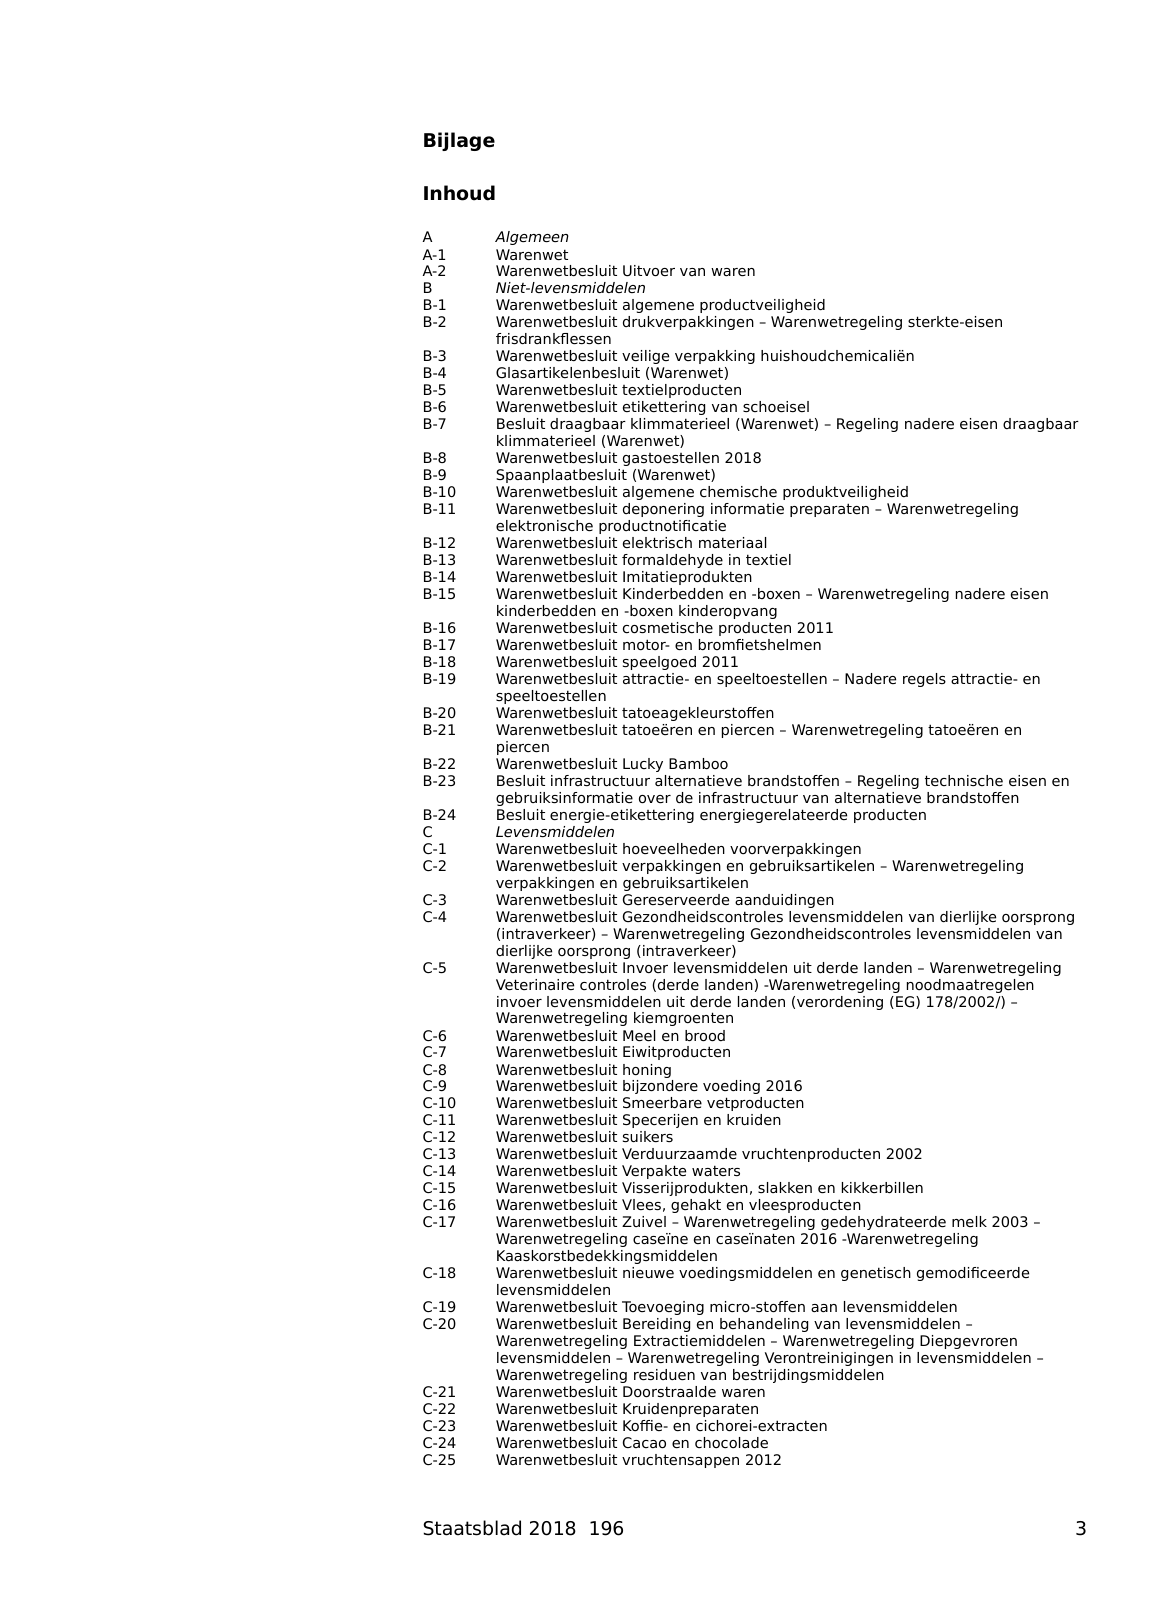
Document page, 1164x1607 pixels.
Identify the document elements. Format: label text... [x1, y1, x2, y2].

table_cell C-5 [422, 960, 490, 1027]
table_cell Warenwetbesluit Visserijprodukten, slakken en kikkerbillen [490, 1180, 1087, 1197]
table_cell C-18 [422, 1265, 490, 1299]
table_cell Warenwetbesluit Koffie- en cichorei-extracten [490, 1418, 1087, 1435]
table_cell B-22 [422, 756, 490, 773]
table_cell C-23 [422, 1418, 490, 1435]
table_cell B-24 [422, 807, 490, 824]
table_cell B-1 [422, 297, 490, 314]
table_cell B-19 [422, 671, 490, 705]
table_cell Warenwetbesluit Invoer levensmiddelen uit derde landen – Warenwetregeling Veterinaire controles (derde landen) -Warenwetregeling noodmaatregelen invoer levensmiddelen uit derde landen (verordening (EG) 178/2002/) – Warenwetregeling kiemgroenten [490, 960, 1087, 1027]
table_cell B-4 [422, 365, 490, 382]
table_cell Warenwetbesluit formaldehyde in textiel [490, 552, 1087, 569]
table_cell Warenwetbesluit deponering informatie preparaten – Warenwetregeling elektronische productnotificatie [490, 501, 1087, 535]
table_cell C-21 [422, 1384, 490, 1401]
table_cell Warenwetbesluit Vlees, gehakt en vleesproducten [490, 1197, 1087, 1214]
table_cell C-24 [422, 1435, 490, 1452]
table_cell B-3 [422, 348, 490, 365]
table_cell Warenwetbesluit Gereserveerde aanduidingen [490, 892, 1087, 908]
table_cell Warenwetbesluit Doorstraalde waren [490, 1384, 1087, 1401]
table_cell C-6 [422, 1028, 490, 1044]
table_cell Warenwetbesluit tatoeëren en piercen – Warenwetregeling tatoeëren en piercen [490, 722, 1087, 756]
table_cell Warenwetbesluit Verpakte waters [490, 1163, 1087, 1180]
table_cell B-13 [422, 552, 490, 569]
table_cell C-3 [422, 892, 490, 908]
table_cell A-2 [422, 263, 490, 280]
table_cell B-2 [422, 314, 490, 348]
table_cell Warenwetbesluit Imitatieprodukten [490, 569, 1087, 586]
table_cell C-8 [422, 1061, 490, 1078]
table_cell C-2 [422, 858, 490, 892]
table_cell Warenwetbesluit verpakkingen en gebruiksartikelen – Warenwetregeling verpakkingen en gebruiksartikelen [490, 858, 1087, 892]
table_cell Warenwetbesluit suikers [490, 1129, 1087, 1146]
table_cell B [422, 280, 490, 297]
table_cell C-15 [422, 1180, 490, 1197]
table_cell C-12 [422, 1129, 490, 1146]
table_cell Warenwetbesluit elektrisch materiaal [490, 535, 1087, 552]
table_cell Warenwetbesluit motor- en bromfietshelmen [490, 637, 1087, 654]
table_cell C-11 [422, 1112, 490, 1129]
table_cell Warenwetbesluit algemene chemische produktveiligheid [490, 484, 1087, 501]
table_cell Niet-levensmiddelen [490, 280, 1087, 297]
table_cell Besluit energie-etikettering energiegerelateerde producten [490, 807, 1087, 824]
table_cell Warenwetbesluit Bereiding en behandeling van levensmiddelen – Warenwetregeling Extractiemiddelen – Warenwetregeling Diepgevroren levensmiddelen – Warenwetregeling Verontreinigingen in levensmiddelen – Warenwetregeling residuen van bestrijdingsmiddelen [490, 1316, 1087, 1384]
table_cell B-7 [422, 416, 490, 450]
table_cell B-14 [422, 569, 490, 586]
table_cell Besluit draagbaar klimmaterieel (Warenwet) – Regeling nadere eisen draagbaar klimmaterieel (Warenwet) [490, 416, 1087, 450]
table_cell Warenwetbesluit speelgoed 2011 [490, 654, 1087, 671]
table_cell A-1 [422, 246, 490, 263]
table_cell Warenwetbesluit hoeveelheden voorverpakkingen [490, 841, 1087, 858]
table_cell C [422, 824, 490, 841]
table_cell C-13 [422, 1146, 490, 1163]
subtitle Bijlage [422, 130, 1087, 152]
table_cell B-20 [422, 705, 490, 722]
table_cell Warenwetbesluit nieuwe voedingsmiddelen en genetisch gemodificeerde levensmiddelen [490, 1265, 1087, 1299]
table_cell Warenwetbesluit drukverpakkingen – Warenwetregeling sterkte-eisen frisdrankflessen [490, 314, 1087, 348]
table_header A [422, 229, 490, 246]
table_cell Warenwetbesluit etikettering van schoeisel [490, 399, 1087, 416]
table_cell B-10 [422, 484, 490, 501]
subtitle Inhoud [422, 182, 1087, 204]
table_cell Glasartikelenbesluit (Warenwet) [490, 365, 1087, 382]
table_cell Warenwetbesluit algemene productveiligheid [490, 297, 1087, 314]
table_cell Warenwetbesluit Smeerbare vetproducten [490, 1095, 1087, 1112]
table_cell C-17 [422, 1214, 490, 1265]
table_cell B-15 [422, 586, 490, 620]
table_cell B-17 [422, 637, 490, 654]
table_header Algemeen [490, 229, 1087, 246]
table_cell C-20 [422, 1316, 490, 1384]
table_cell B-16 [422, 620, 490, 637]
table_cell Warenwetbesluit tatoeagekleurstoffen [490, 705, 1087, 722]
table_cell C-25 [422, 1452, 490, 1469]
table_cell B-23 [422, 773, 490, 807]
table_cell C-7 [422, 1044, 490, 1061]
table_cell Warenwetbesluit gastoestellen 2018 [490, 450, 1087, 467]
table_cell Warenwetbesluit Specerijen en kruiden [490, 1112, 1087, 1129]
table_cell Warenwetbesluit bijzondere voeding 2016 [490, 1078, 1087, 1095]
table_cell Warenwetbesluit Toevoeging micro-stoffen aan levensmiddelen [490, 1299, 1087, 1316]
table_cell B-5 [422, 382, 490, 399]
table_cell Spaanplaatbesluit (Warenwet) [490, 467, 1087, 484]
table_cell C-1 [422, 841, 490, 858]
table_cell B-18 [422, 654, 490, 671]
table_cell Warenwetbesluit Kruidenpreparaten [490, 1401, 1087, 1418]
table_cell Warenwetbesluit Kinderbedden en -boxen – Warenwetregeling nadere eisen kinderbedden en -boxen kinderopvang [490, 586, 1087, 620]
table_cell B-21 [422, 722, 490, 756]
table_cell B-9 [422, 467, 490, 484]
table_cell Warenwetbesluit veilige verpakking huishoudchemicaliën [490, 348, 1087, 365]
table_cell C-22 [422, 1401, 490, 1418]
table_cell Warenwetbesluit textielproducten [490, 382, 1087, 399]
table_cell C-9 [422, 1078, 490, 1095]
table_cell Warenwetbesluit attractie- en speeltoestellen – Nadere regels attractie- en speeltoestellen [490, 671, 1087, 705]
table_cell Warenwetbesluit vruchtensappen 2012 [490, 1452, 1087, 1469]
table_cell C-19 [422, 1299, 490, 1316]
table_cell B-12 [422, 535, 490, 552]
table_cell Warenwetbesluit Zuivel – Warenwetregeling gedehydrateerde melk 2003 – Warenwetregeling caseïne en caseïnaten 2016 -Warenwetregeling Kaaskorstbedekkingsmiddelen [490, 1214, 1087, 1265]
table_cell Warenwetbesluit Cacao en chocolade [490, 1435, 1087, 1452]
table_cell Warenwetbesluit Gezondheidscontroles levensmiddelen van dierlijke oorsprong (intraverkeer) – Warenwetregeling Gezondheidscontroles levensmiddelen van dierlijke oorsprong (intraverkeer) [490, 909, 1087, 959]
table_cell C-14 [422, 1163, 490, 1180]
table_cell Levensmiddelen [490, 824, 1087, 841]
table_cell Warenwetbesluit cosmetische producten 2011 [490, 620, 1087, 637]
table_cell Warenwetbesluit Lucky Bamboo [490, 756, 1087, 773]
table_cell B-6 [422, 399, 490, 416]
table_cell B-11 [422, 501, 490, 535]
table_cell C-16 [422, 1197, 490, 1214]
table_cell Warenwet [490, 246, 1087, 263]
table_cell B-8 [422, 450, 490, 467]
table_cell Warenwetbesluit Meel en brood [490, 1028, 1087, 1044]
table_cell C-10 [422, 1095, 490, 1112]
table_cell Warenwetbesluit Uitvoer van waren [490, 263, 1087, 280]
table_cell Besluit infrastructuur alternatieve brandstoffen – Regeling technische eisen en gebruiksinformatie over de infrastructuur van alternatieve brandstoffen [490, 773, 1087, 807]
table_cell C-4 [422, 909, 490, 959]
table_cell Warenwetbesluit Eiwitproducten [490, 1044, 1087, 1061]
table_cell Warenwetbesluit honing [490, 1061, 1087, 1078]
table_cell Warenwetbesluit Verduurzaamde vruchtenproducten 2002 [490, 1146, 1087, 1163]
